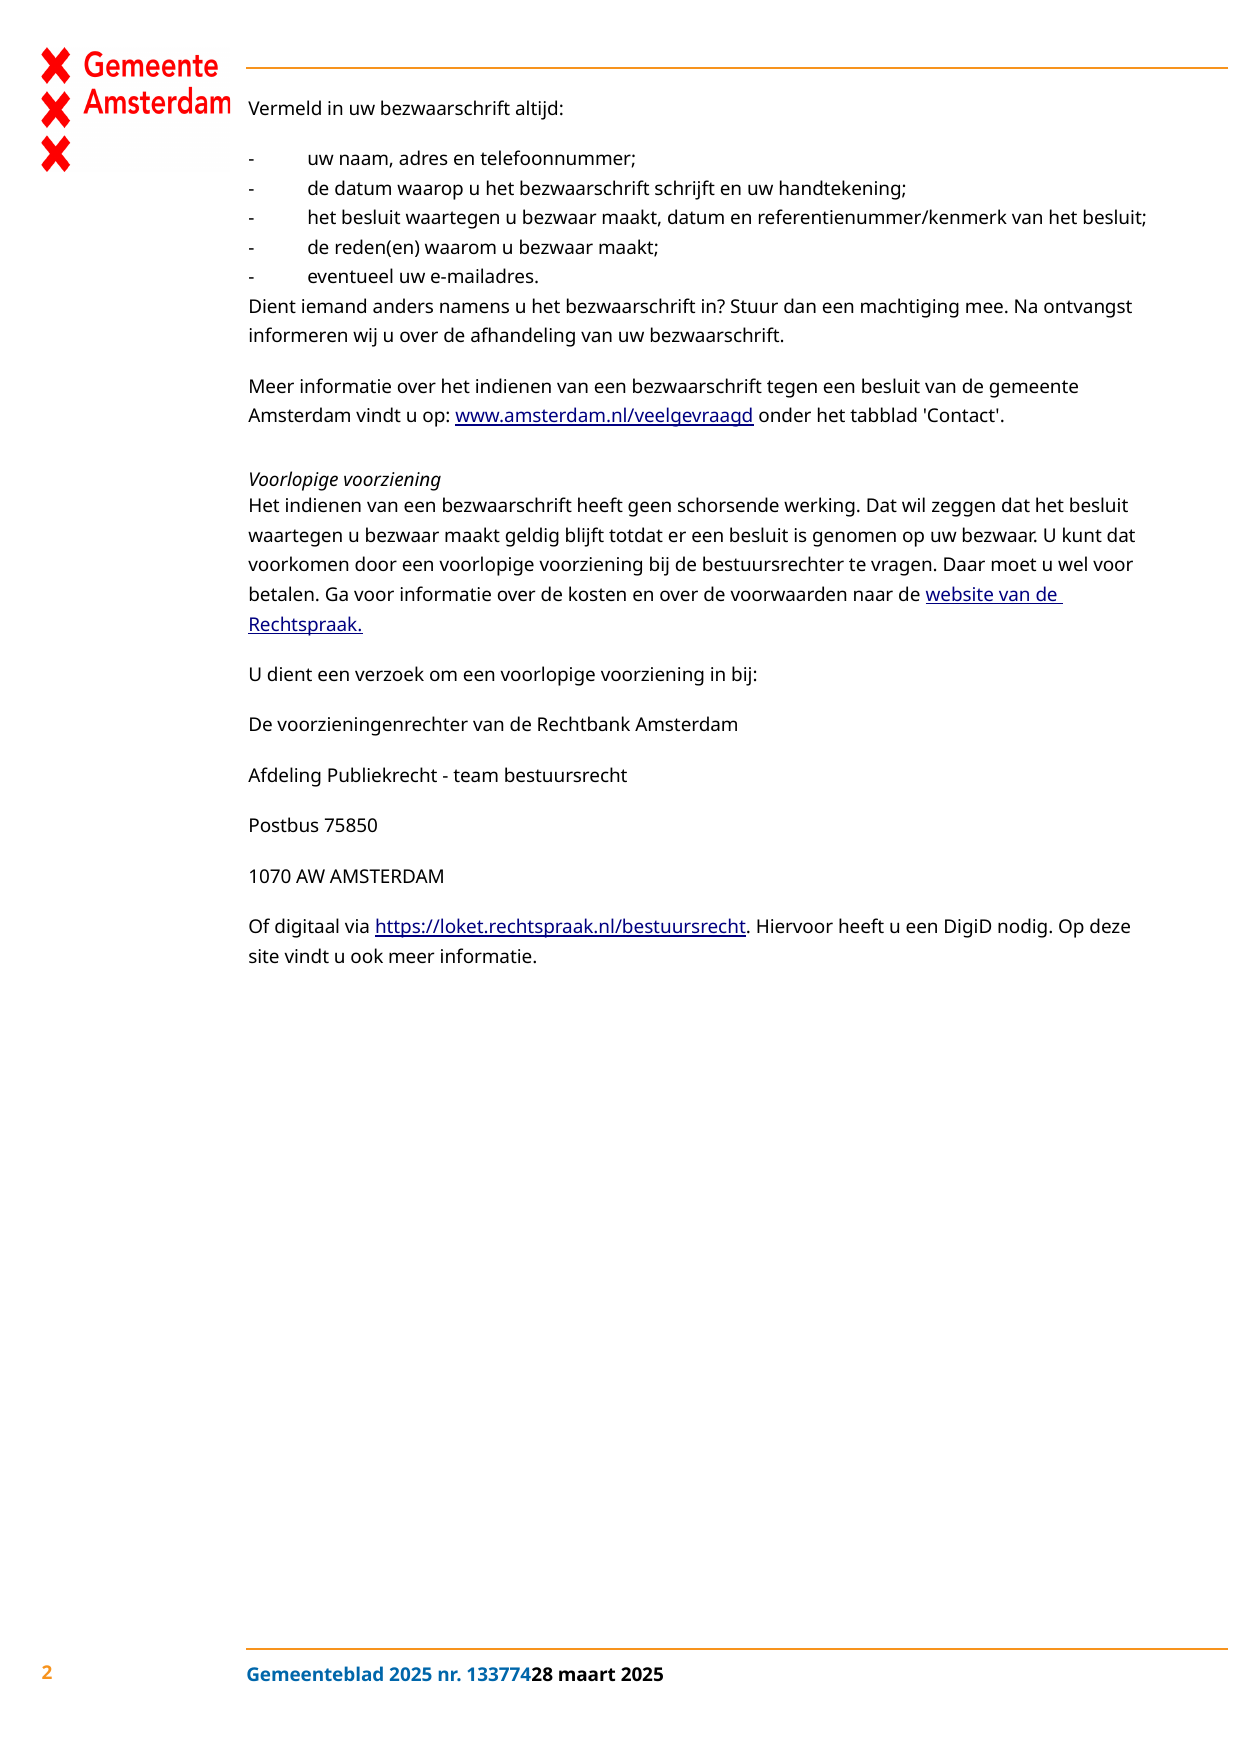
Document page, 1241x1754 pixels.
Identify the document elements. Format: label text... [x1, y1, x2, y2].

list de datum waarop u het bezwaarschrift schrijft en uw handtekening; [248, 175, 1152, 201]
text Of digitaal via https://loket.rechtspraak.nl/bestuursrecht. Hiervoor heeft u een DigiD nodig. Op deze site vindt u ook meer informatie. [248, 913, 1152, 968]
text U dient een verzoek om een voorlopige voorziening in bij: [248, 661, 1152, 687]
text 1070 AW AMSTERDAM [248, 863, 1152, 888]
text Voorlopige voorziening [248, 467, 1152, 492]
text Dient iemand anders namens u het bezwaarschrift in? Stuur dan een machtiging mee. Na ontvangst informeren wij u over de afhandeling van uw bezwaarschrift. [248, 293, 1152, 348]
text De voorzieningenrechter van de Rechtbank Amsterdam [248, 712, 1152, 737]
picture [41, 47, 231, 172]
list de reden(en) waarom u bezwaar maakt; [248, 234, 1152, 260]
list het besluit waartegen u bezwaar maakt, datum en referentienummer/kenmerk van het besluit; [248, 204, 1152, 230]
text Meer informatie over het indienen van een bezwaarschrift tegen een besluit van de gemeente Amsterdam vindt u op: www.amsterdam.nl/veelgevraagd onder het tabblad 'Contact'. [248, 373, 1152, 428]
list eventueel uw e-mailadres. [248, 263, 1152, 289]
text Het indienen van een bezwaarschrift heeft geen schorsende werking. Dat wil zeggen dat het besluit waartegen u bezwaar maakt geldig blijft totdat er een besluit is genomen op uw bezwaar. U kunt dat voorkomen door een voorlopige voorziening bij de bestuursrechter te vragen. Daar moet u wel voor betalen. Ga voor informatie over de kosten en over de voorwaarden naar de website van de Rechtspraak. [248, 492, 1152, 636]
list uw naam, adres en telefoonnummer; [248, 145, 1152, 171]
text Afdeling Publiekrecht - team bestuursrecht [248, 762, 1152, 788]
text Postbus 75850 [248, 812, 1152, 838]
text Vermeld in uw bezwaarschrift altijd: [248, 95, 1152, 121]
